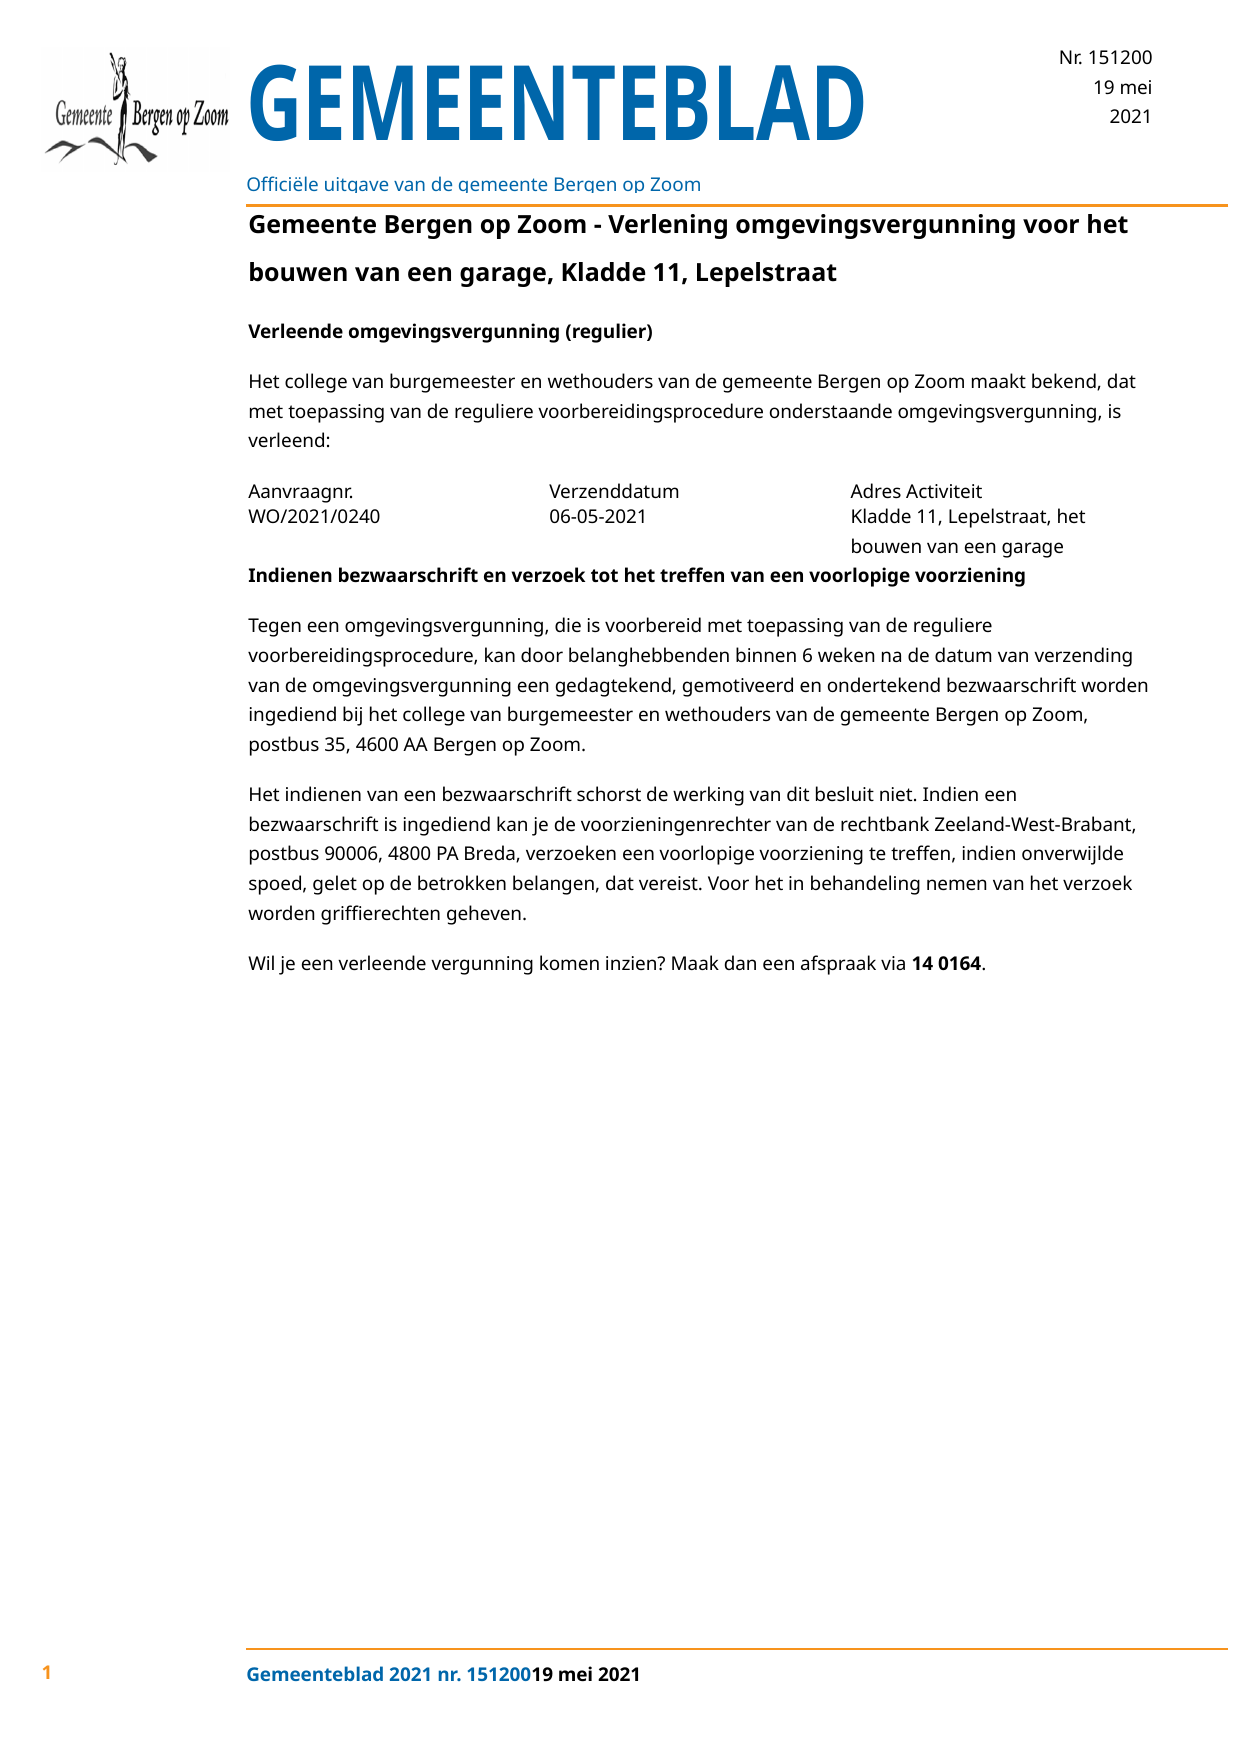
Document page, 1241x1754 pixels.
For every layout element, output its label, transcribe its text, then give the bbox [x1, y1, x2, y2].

table_header Aanvraagnr. [248, 478, 549, 504]
text Verleende omgevingsvergunning (regulier) [248, 318, 1152, 344]
text Het college van burgemeester en wethouders van de gemeente Bergen op Zoom maakt bekend, dat met toepassing van de reguliere voorbereidingsprocedure onderstaande omgevingsvergunning, is verleend: [248, 368, 1152, 453]
table_header Verzenddatum [549, 478, 850, 504]
table_cell WO/2021/0240 [248, 504, 549, 559]
picture [41, 47, 231, 172]
table_header Adres Activiteit [850, 478, 1152, 504]
text Gemeente Bergen op Zoom - Verlening omgevingsvergunning voor het bouwen van een garage, Kladde 11, Lepelstraat [248, 207, 1152, 288]
text Indienen bezwaarschrift en verzoek tot het treffen van een voorlopige voorziening [248, 562, 1152, 588]
text Tegen een omgevingsvergunning, die is voorbereid met toepassing van de reguliere voorbereidingsprocedure, kan door belanghebbenden binnen 6 weken na de datum van verzending van de omgevingsvergunning een gedagtekend, gemotiveerd en ondertekend bezwaarschrift worden ingediend bij het college van burgemeester en wethouders van de gemeente Bergen op Zoom, postbus 35, 4600 AA Bergen op Zoom. [248, 613, 1152, 757]
text Het indienen van een bezwaarschrift schorst de werking van dit besluit niet. Indien een bezwaarschrift is ingediend kan je de voorzieningenrechter van de rechtbank Zeeland-West-Brabant, postbus 90006, 4800 PA Breda, verzoeken een voorlopige voorziening te treffen, indien onverwijlde spoed, gelet op de betrokken belangen, dat vereist. Voor het in behandeling nemen van het verzoek worden griffierechten geheven. [248, 781, 1152, 926]
table_cell Kladde 11, Lepelstraat, het bouwen van een garage [850, 504, 1152, 559]
table_cell 06-05-2021 [549, 504, 850, 559]
text Wil je een verleende vergunning komen inzien? Maak dan een afspraak via 14 0164. [248, 950, 1152, 976]
